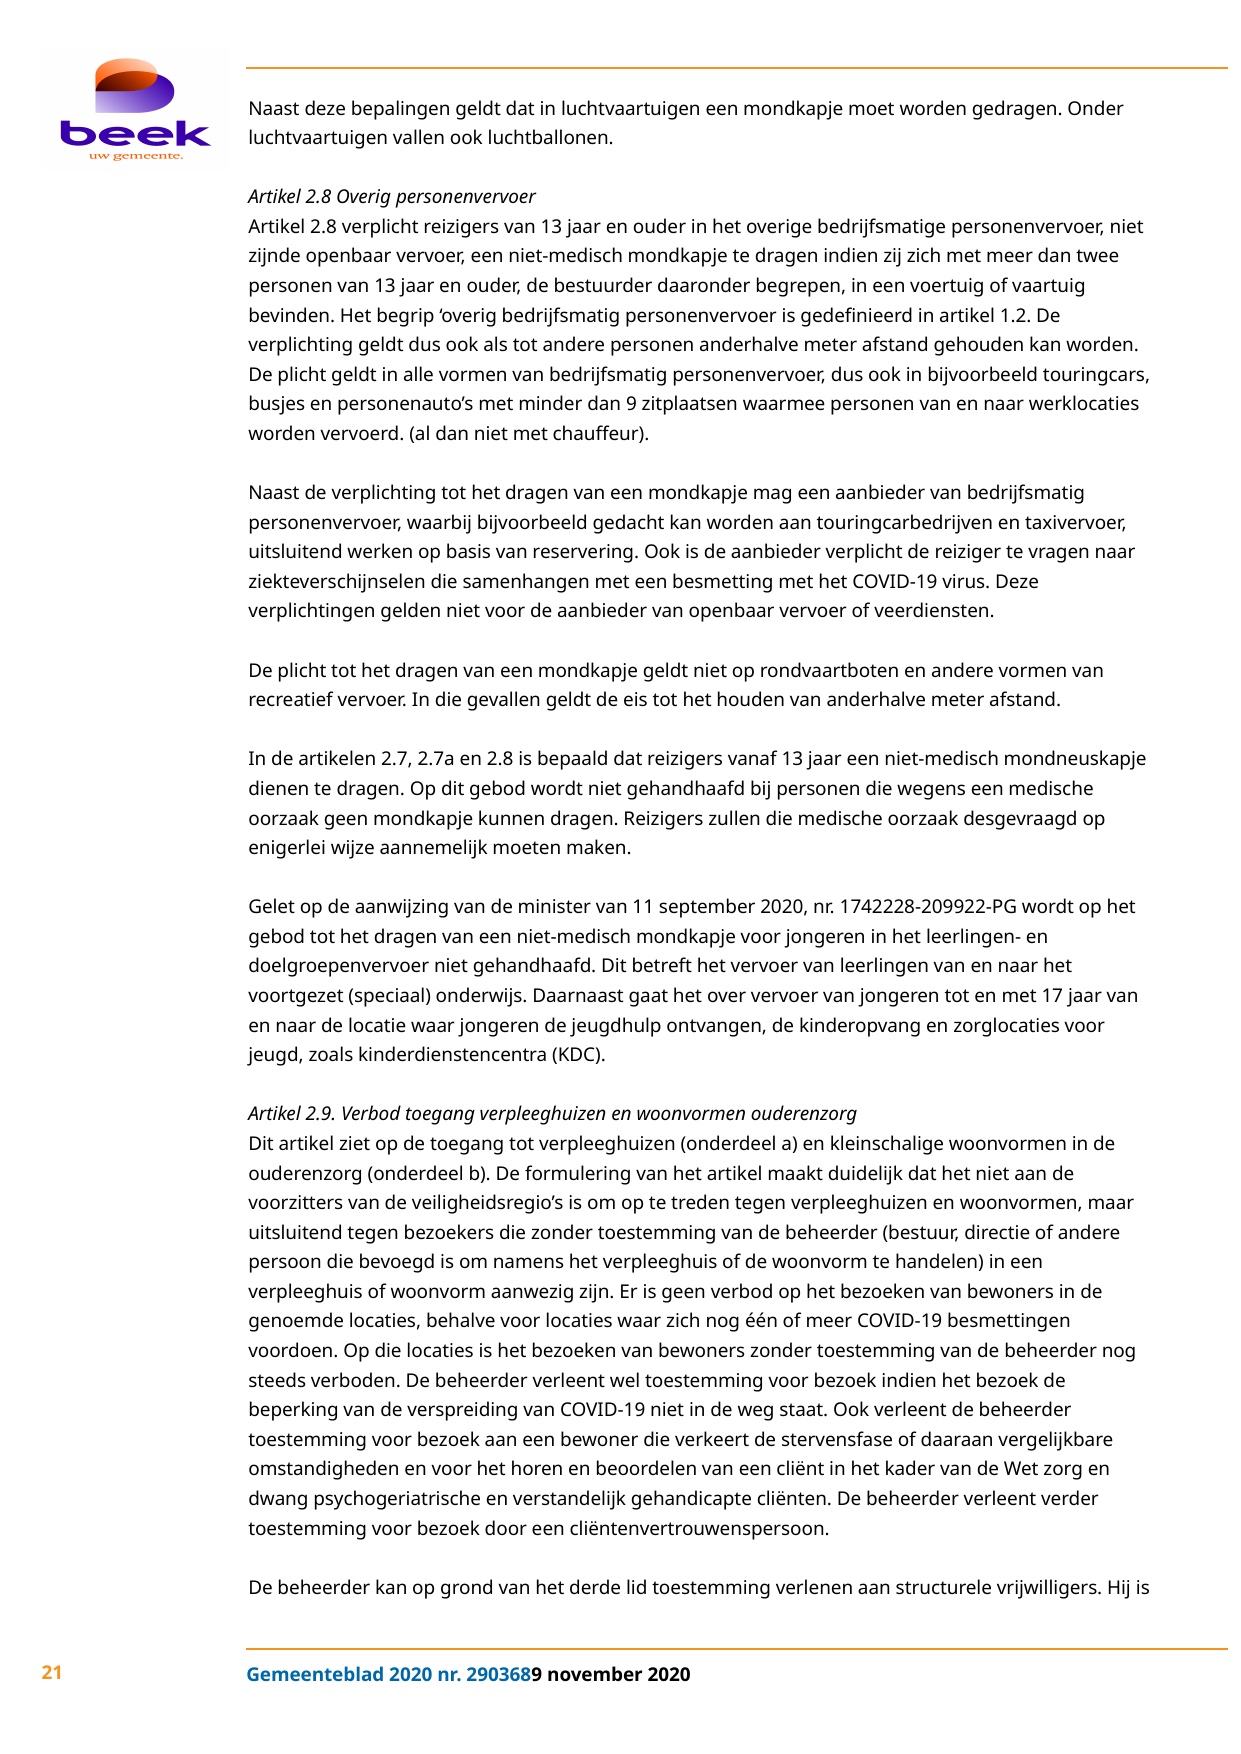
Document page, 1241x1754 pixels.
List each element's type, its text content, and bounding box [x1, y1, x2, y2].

text Naast de verplichting tot het dragen van een mondkapje mag een aanbieder van bedrijfsmatig personenvervoer, waarbij bijvoorbeeld gedacht kan worden aan touringcarbedrijven en taxivervoer, uitsluitend werken op basis van reservering. Ook is de aanbieder verplicht de reiziger te vragen naar ziekteverschijnselen die samenhangen met een besmetting met het COVID-19 virus. Deze verplichtingen gelden niet voor de aanbieder van openbaar vervoer of veerdiensten. [248, 479, 1152, 623]
picture [41, 47, 231, 172]
text In de artikelen 2.7, 2.7a en 2.8 is bepaald dat reizigers vanaf 13 jaar een niet-medisch mondneuskapje dienen te dragen. Op dit gebod wordt niet gehandhaafd bij personen die wegens een medische oorzaak geen mondkapje kunnen dragen. Reizigers zullen die medische oorzaak desgevraagd op enigerlei wijze aannemelijk moeten maken. [248, 746, 1152, 860]
text De beheerder kan op grond van het derde lid toestemming verlenen aan structurele vrijwilligers. Hij is [248, 1574, 1152, 1600]
text Artikel 2.9. Verbod toegang verpleeghuizen en woonvormen ouderenzorg [248, 1101, 1152, 1126]
text De plicht tot het dragen van een mondkapje geldt niet op rondvaartboten en andere vormen van recreatief vervoer. In die gevallen geldt de eis tot het houden van anderhalve meter afstand. [248, 657, 1152, 712]
text Dit artikel ziet op de toegang tot verpleeghuizen (onderdeel a) en kleinschalige woonvormen in de ouderenzorg (onderdeel b). De formulering van het artikel maakt duidelijk dat het niet aan de voorzitters van de veiligheidsregio’s is om op te treden tegen verpleeghuizen en woonvormen, maar uitsluitend tegen bezoekers die zonder toestemming van de beheerder (bestuur, directie of andere persoon die bevoegd is om namens het verpleeghuis of de woonvorm te handelen) in een verpleeghuis of woonvorm aanwezig zijn. Er is geen verbod op het bezoeken van bewoners in de genoemde locaties, behalve voor locaties waar zich nog één of meer COVID-19 besmettingen voordoen. Op die locaties is het bezoeken van bewoners zonder toestemming van de beheerder nog steeds verboden. De beheerder verleent wel toestemming voor bezoek indien het bezoek de beperking van de verspreiding van COVID-19 niet in de weg staat. Ook verleent de beheerder toestemming voor bezoek aan een bewoner die verkeert de stervensfase of daaraan vergelijkbare omstandigheden en voor het horen en beoordelen van een cliënt in het kader van de Wet zorg en dwang psychogeriatrische en verstandelijk gehandicapte cliënten. De beheerder verleent verder toestemming voor bezoek door een cliëntenvertrouwenspersoon. [248, 1130, 1152, 1541]
text Artikel 2.8 verplicht reizigers van 13 jaar en ouder in het overige bedrijfsmatige personenvervoer, niet zijnde openbaar vervoer, een niet-medisch mondkapje te dragen indien zij zich met meer dan twee personen van 13 jaar en ouder, de bestuurder daaronder begrepen, in een voertuig of vaartuig bevinden. Het begrip ‘overig bedrijfsmatig personenvervoer is gedefinieerd in artikel 1.2. De verplichting geldt dus ook als tot andere personen anderhalve meter afstand gehouden kan worden. De plicht geldt in alle vormen van bedrijfsmatig personenvervoer, dus ook in bijvoorbeeld touringcars, busjes en personenauto’s met minder dan 9 zitplaatsen waarmee personen van en naar werklocaties worden vervoerd. (al dan niet met chauffeur). [248, 213, 1152, 446]
text Naast deze bepalingen geldt dat in luchtvaartuigen een mondkapje moet worden gedragen. Onder luchtvaartuigen vallen ook luchtballonen. [248, 95, 1152, 150]
text Gelet op de aanwijzing van de minister van 11 september 2020, nr. 1742228-209922-PG wordt op het gebod tot het dragen van een niet-medisch mondkapje voor jongeren in het leerlingen- en doelgroepenvervoer niet gehandhaafd. Dit betreft het vervoer van leerlingen van en naar het voortgezet (speciaal) onderwijs. Daarnaast gaat het over vervoer van jongeren tot en met 17 jaar van en naar de locatie waar jongeren de jeugdhulp ontvangen, de kinderopvang en zorglocaties voor jeugd, zoals kinderdienstencentra (KDC). [248, 893, 1152, 1067]
text Artikel 2.8 Overig personenvervoer [248, 183, 1152, 209]
